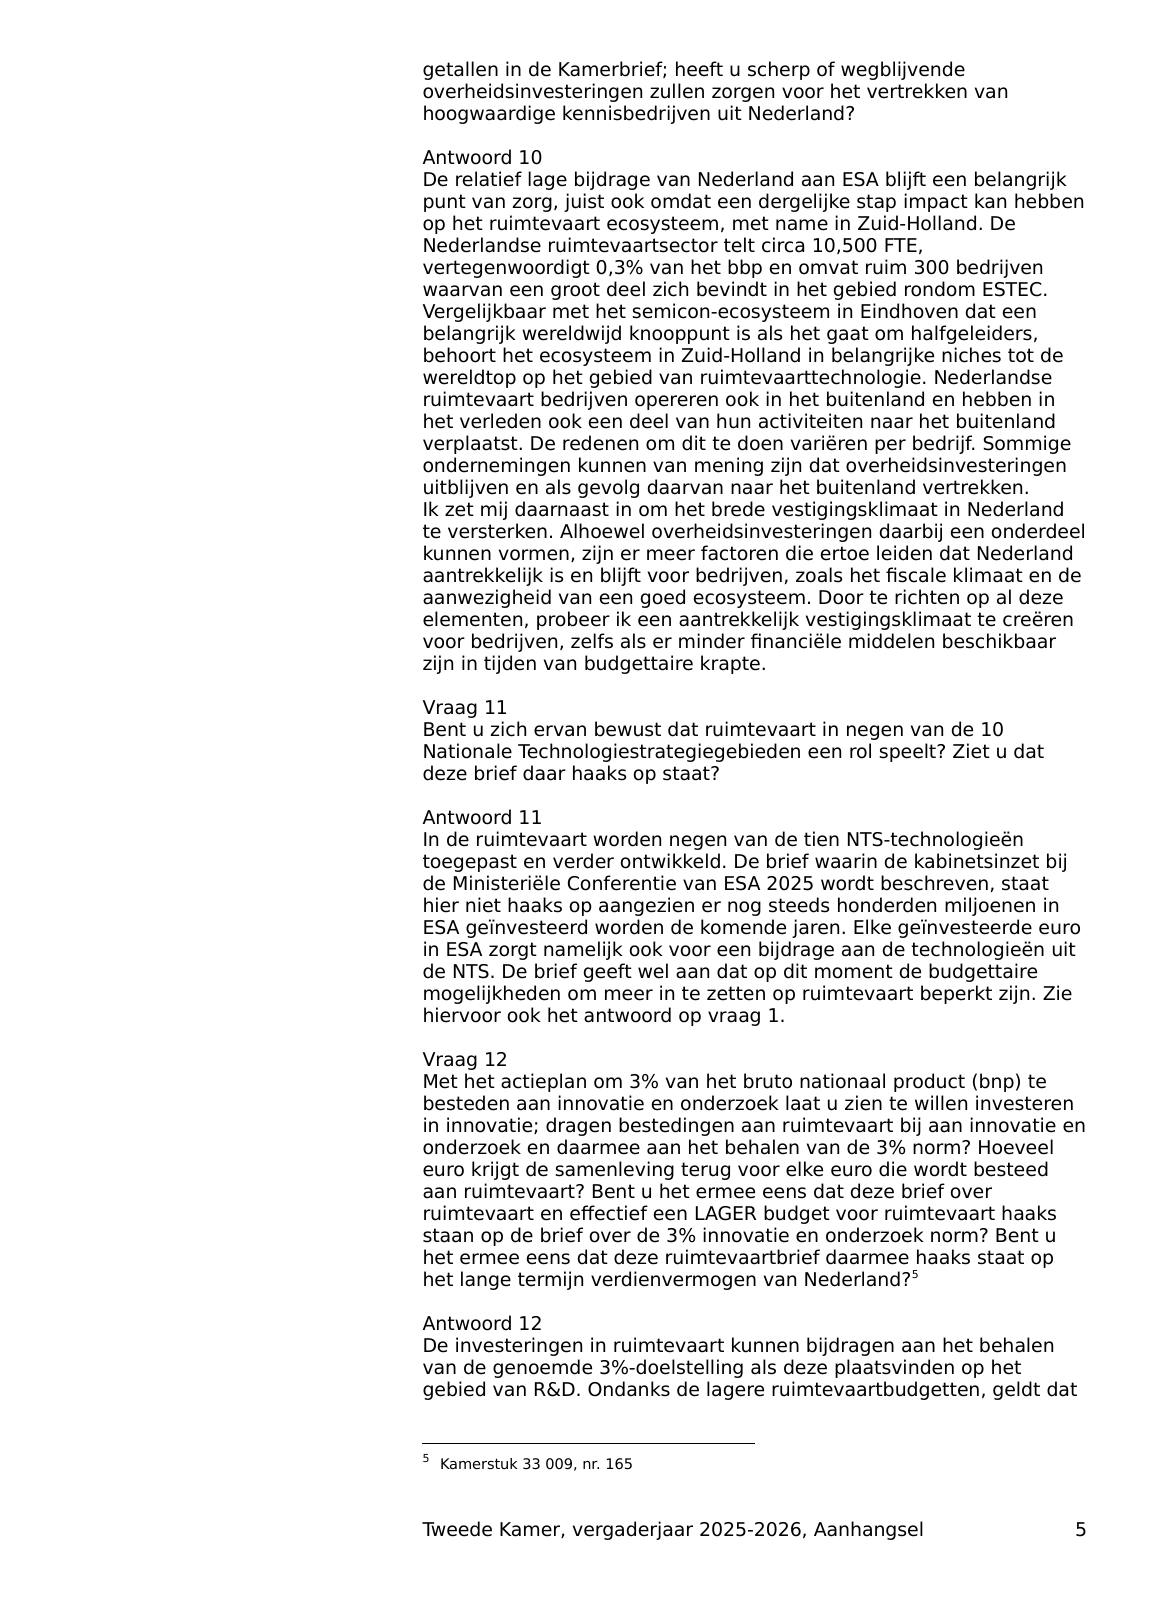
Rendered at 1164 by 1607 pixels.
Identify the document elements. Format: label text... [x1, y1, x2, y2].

text Antwoord 11 [422, 807, 1087, 829]
text Bent u zich ervan bewust dat ruimtevaart in negen van de 10 Nationale Technologiestrategiegebieden een rol speelt? Ziet u dat deze brief daar haaks op staat? [422, 719, 1087, 785]
text In de ruimtevaart worden negen van de tien NTS-technologieën toegepast en verder ontwikkeld. De brief waarin de kabinetsinzet bij de Ministeriële Conferentie van ESA 2025 wordt beschreven, staat hier niet haaks op aangezien er nog steeds honderden miljoenen in ESA geïnvesteerd worden de komende jaren. Elke geïnvesteerde euro in ESA zorgt namelijk ook voor een bijdrage aan de technologieën uit de NTS. De brief geeft wel aan dat op dit moment de budgettaire mogelijkheden om meer in te zetten op ruimtevaart beperkt zijn. Zie hiervoor ook het antwoord op vraag 1. [422, 829, 1087, 1027]
text Vraag 12 [422, 1049, 1087, 1071]
text De relatief lage bijdrage van Nederland aan ESA blijft een belangrijk punt van zorg, juist ook omdat een dergelijke stap impact kan hebben op het ruimtevaart ecosysteem, met name in Zuid-Holland. De Nederlandse ruimtevaartsector telt circa 10,500 FTE, vertegenwoordigt 0,3% van het bbp en omvat ruim 300 bedrijven waarvan een groot deel zich bevindt in het gebied rondom ESTEC. Vergelijkbaar met het semicon-ecosysteem in Eindhoven dat een belangrijk wereldwijd knooppunt is als het gaat om halfgeleiders, behoort het ecosysteem in Zuid-Holland in belangrijke niches tot de wereldtop op het gebied van ruimtevaarttechnologie. Nederlandse ruimtevaart bedrijven opereren ook in het buitenland en hebben in het verleden ook een deel van hun activiteiten naar het buitenland verplaatst. De redenen om dit te doen variëren per bedrijf. Sommige ondernemingen kunnen van mening zijn dat overheidsinvesteringen uitblijven en als gevolg daarvan naar het buitenland vertrekken. [422, 169, 1087, 499]
text Vraag 11 [422, 697, 1087, 719]
text Antwoord 10 [422, 147, 1087, 169]
text Met het actieplan om 3% van het bruto nationaal product (bnp) te besteden aan innovatie en onderzoek laat u zien te willen investeren in innovatie; dragen bestedingen aan ruimtevaart bij aan innovatie en onderzoek en daarmee aan het behalen van de 3% norm? Hoeveel euro krijgt de samenleving terug voor elke euro die wordt besteed aan ruimtevaart? Bent u het ermee eens dat deze brief over ruimtevaart en effectief een LAGER budget voor ruimtevaart haaks staan op de brief over de 3% innovatie en onderzoek norm? Bent u het ermee eens dat deze ruimtevaartbrief daarmee haaks staat op het lange termijn verdienvermogen van Nederland? [422, 1071, 1087, 1291]
text getallen in de Kamerbrief; heeft u scherp of wegblijvende overheidsinvesteringen zullen zorgen voor het vertrekken van hoogwaardige kennisbedrijven uit Nederland? [422, 59, 1087, 125]
text Kamerstuk 33 009, nr. 165 [422, 1452, 1087, 1474]
text Antwoord 12 [422, 1313, 1087, 1335]
text De investeringen in ruimtevaart kunnen bijdragen aan het behalen van de genoemde 3%-doelstelling als deze plaatsvinden op het gebied van R&D. Ondanks de lagere ruimtevaartbudgetten, geldt dat [422, 1335, 1087, 1401]
text Ik zet mij daarnaast in om het brede vestigingsklimaat in Nederland te versterken. Alhoewel overheidsinvesteringen daarbij een onderdeel kunnen vormen, zijn er meer factoren die ertoe leiden dat Nederland aantrekkelijk is en blijft voor bedrijven, zoals het fiscale klimaat en de aanwezigheid van een goed ecosysteem. Door te richten op al deze elementen, probeer ik een aantrekkelijk vestigingsklimaat te creëren voor bedrijven, zelfs als er minder financiële middelen beschikbaar zijn in tijden van budgettaire krapte. [422, 499, 1087, 675]
